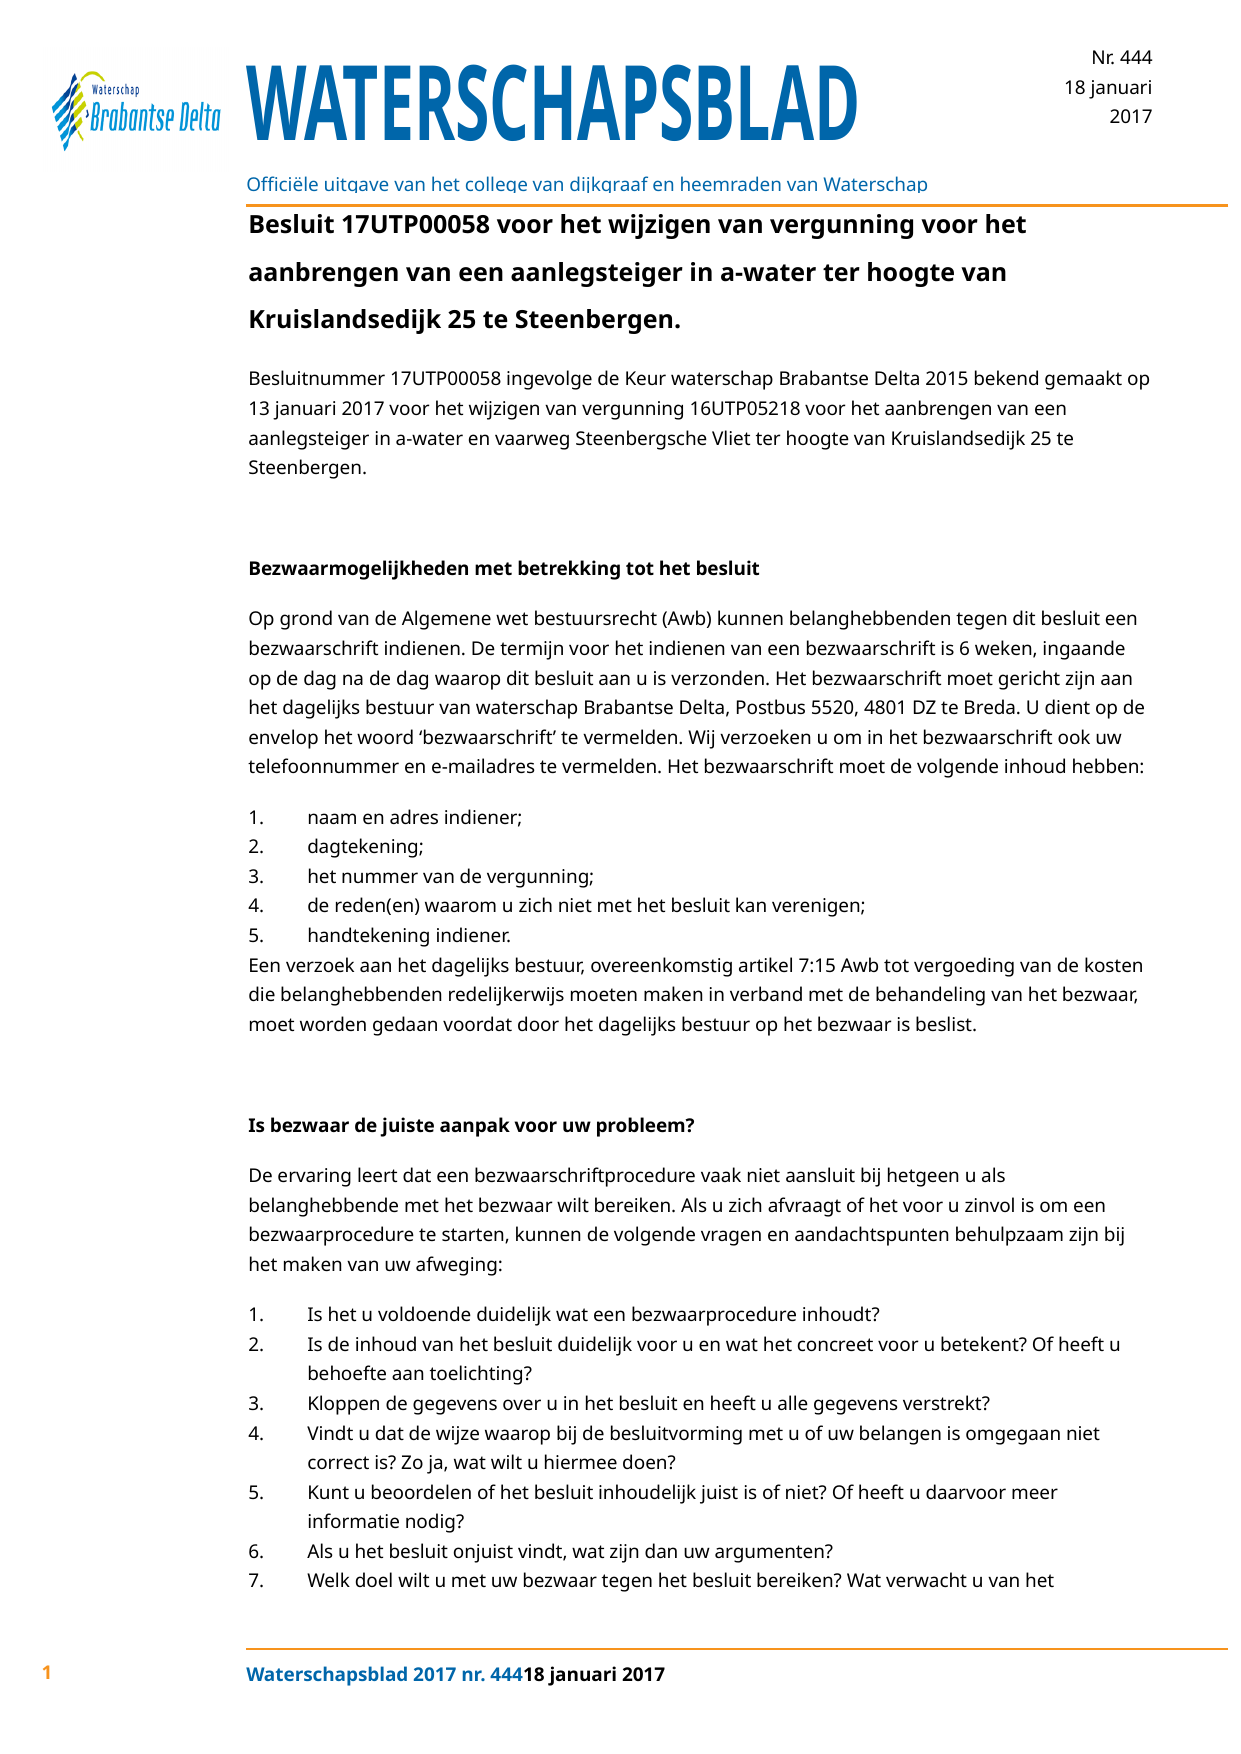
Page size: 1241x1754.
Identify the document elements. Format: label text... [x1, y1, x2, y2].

list Kunt u beoordelen of het besluit inhoudelijk juist is of niet? Of heeft u daarvoor meer informatie nodig? [248, 1479, 1152, 1534]
list handtekening indiener. [248, 922, 1152, 948]
text Bezwaarmogelijkheden met betrekking tot het besluit [248, 555, 1152, 581]
text Een verzoek aan het dagelijks bestuur, overeenkomstig artikel 7:15 Awb tot vergoeding van de kosten die belanghebbenden redelijkerwijs moeten maken in verband met de behandeling van het bezwaar, moet worden gedaan voordat door het dagelijks bestuur op het bezwaar is beslist. [248, 952, 1152, 1037]
list Vindt u dat de wijze waarop bij de besluitvorming met u of uw belangen is omgegaan niet correct is? Zo ja, wat wilt u hiermee doen? [248, 1420, 1152, 1475]
list dagtekening; [248, 833, 1152, 859]
list Is de inhoud van het besluit duidelijk voor u en wat het concreet voor u betekent? Of heeft u behoefte aan toelichting? [248, 1331, 1152, 1386]
text Besluit 17UTP00058 voor het wijzigen van vergunning voor het aanbrengen van een aanlegsteiger in a-water ter hoogte van Kruislandsedijk 25 te Steenbergen. [248, 207, 1152, 336]
text Is bezwaar de juiste aanpak voor uw probleem? [248, 1112, 1152, 1137]
list Als u het besluit onjuist vindt, wat zijn dan uw argumenten? [248, 1538, 1152, 1564]
list de reden(en) waarom u zich niet met het besluit kan verenigen; [248, 893, 1152, 918]
list het nummer van de vergunning; [248, 863, 1152, 889]
list Welk doel wilt u met uw bezwaar tegen het besluit bereiken? Wat verwacht u van het [248, 1568, 1152, 1593]
picture [41, 47, 231, 172]
text De ervaring leert dat een bezwaarschriftprocedure vaak niet aansluit bij hetgeen u als belanghebbende met het bezwaar wilt bereiken. Als u zich afvraagt of het voor u zinvol is om een bezwaarprocedure te starten, kunnen de volgende vragen en aandachtspunten behulpzaam zijn bij het maken van uw afweging: [248, 1162, 1152, 1277]
text Besluitnummer 17UTP00058 ingevolge de Keur waterschap Brabantse Delta 2015 bekend gemaakt op 13 januari 2017 voor het wijzigen van vergunning 16UTP05218 voor het aanbrengen van een aanlegsteiger in a-water en vaarweg Steenbergsche Vliet ter hoogte van Kruislandsedijk 25 te Steenbergen. [248, 366, 1152, 480]
text Op grond van de Algemene wet bestuursrecht (Awb) kunnen belanghebbenden tegen dit besluit een bezwaarschrift indienen. De termijn voor het indienen van een bezwaarschrift is 6 weken, ingaande op de dag na de dag waarop dit besluit aan u is verzonden. Het bezwaarschrift moet gericht zijn aan het dagelijks bestuur van waterschap Brabantse Delta, Postbus 5520, 4801 DZ te Breda. U dient op de envelop het woord ‘bezwaarschrift’ te vermelden. Wij verzoeken u om in het bezwaarschrift ook uw telefoonnummer en e‑mailadres te vermelden. Het bezwaarschrift moet de volgende inhoud hebben: [248, 606, 1152, 779]
list Is het u voldoende duidelijk wat een bezwaarprocedure inhoudt? [248, 1301, 1152, 1327]
list Kloppen de gegevens over u in het besluit en heeft u alle gegevens verstrekt? [248, 1390, 1152, 1416]
list naam en adres indiener; [248, 804, 1152, 829]
